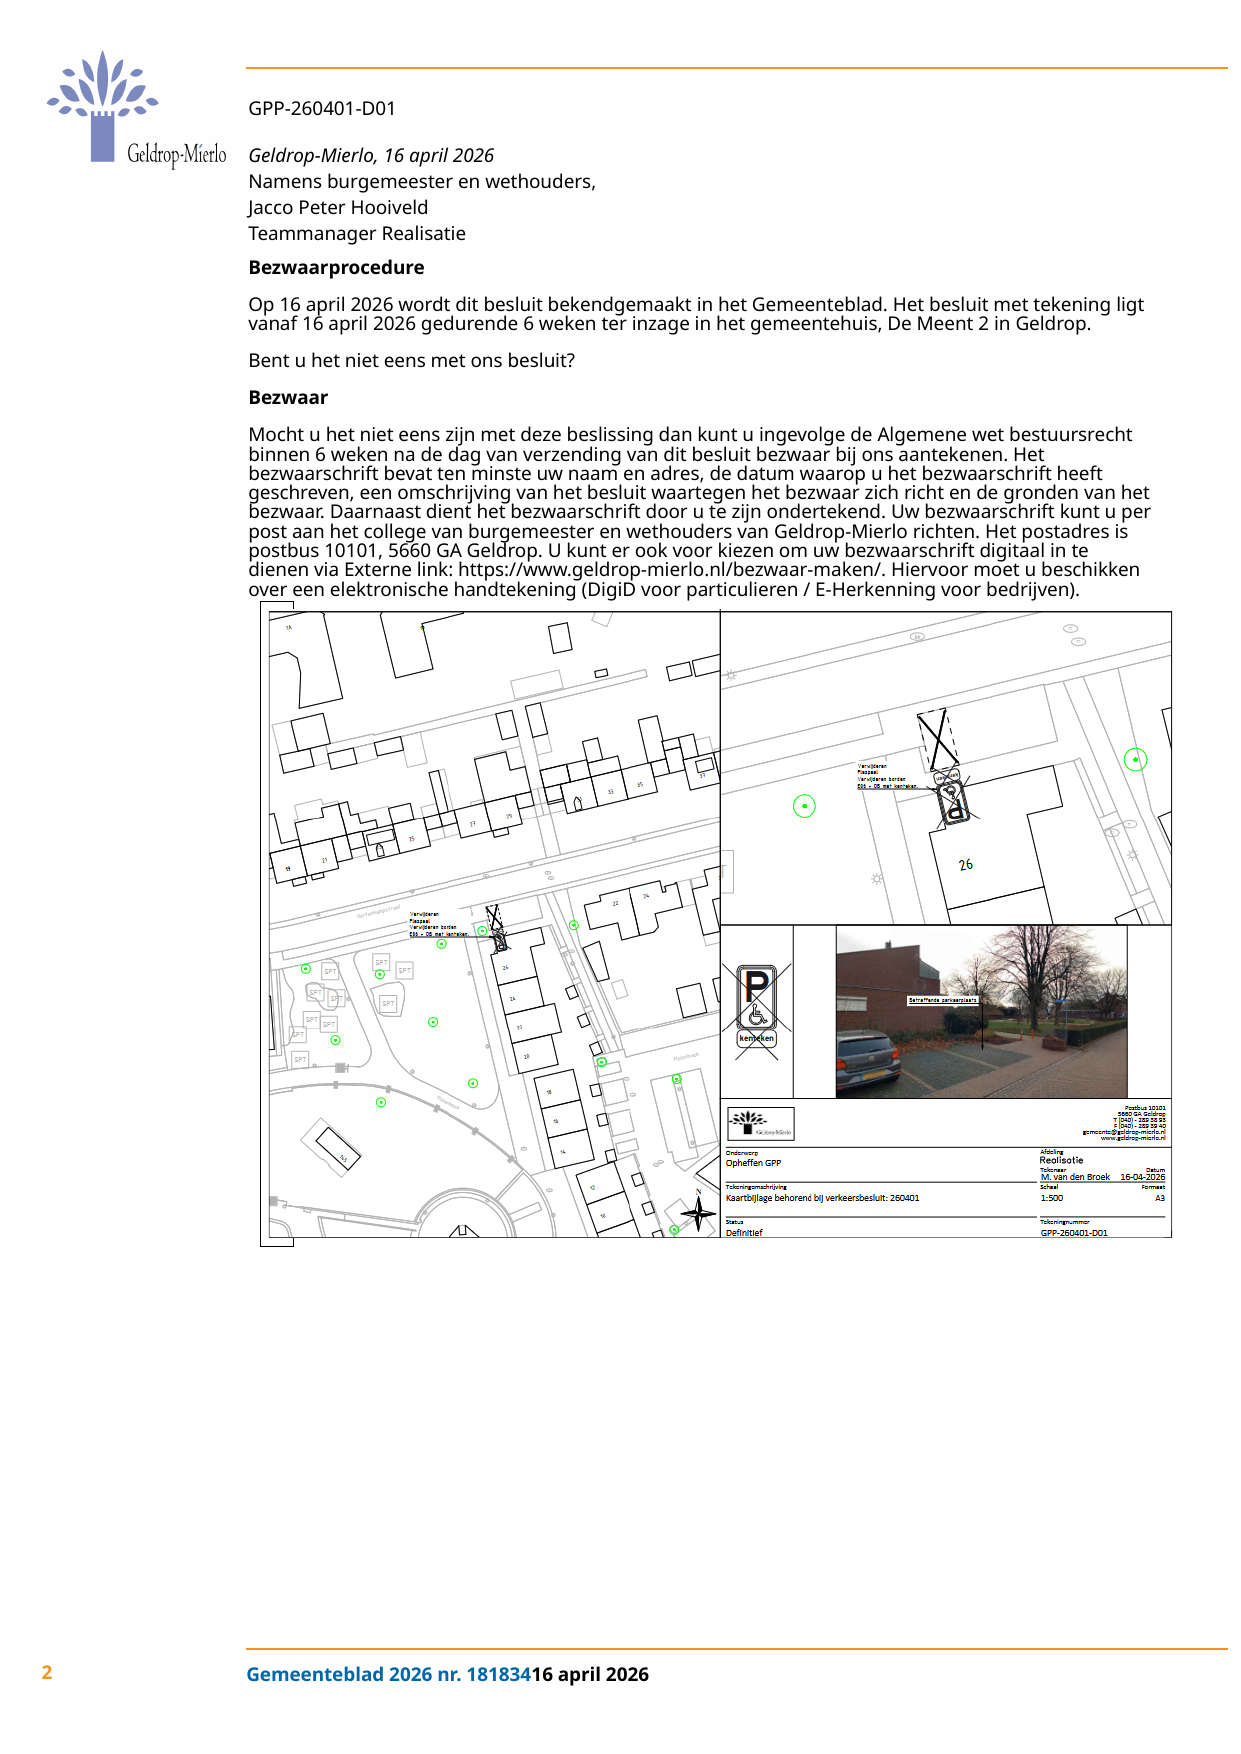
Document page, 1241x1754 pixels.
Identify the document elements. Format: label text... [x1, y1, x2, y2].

text Bezwaarprocedure [248, 259, 1152, 278]
text Geldrop-Mierlo, 16 april 2026 [248, 143, 1152, 168]
picture [268, 609, 1173, 1238]
text Mocht u het niet eens zijn met deze beslissing dan kunt u ingevolge de Algemene wet bestuursrecht binnen 6 weken na de dag van verzending van dit besluit bezwaar bij ons aantekenen. Het bezwaarschrift bevat ten minste uw naam en adres, de datum waarop u het bezwaarschrift heeft geschreven, een omschrijving van het besluit waartegen het bezwaar zich richt en de gronden van het bezwaar. Daarnaast dient het bezwaarschrift door u te zijn ondertekend. Uw bezwaarschrift kunt u per post aan het college van burgemeester en wethouders van Geldrop-Mierlo richten. Het postadres is postbus 10101, 5660 GA Geldrop. U kunt er ook voor kiezen om uw bezwaarschrift digitaal in te dienen via Externe link: https://www.geldrop-mierlo.nl/bezwaar-maken/. Hiervoor moet u beschikken over een elektronische handtekening (DigiD voor particulieren / E-Herkenning voor bedrijven). [248, 426, 1152, 600]
picture [41, 47, 231, 172]
text GPP-260401-D01 [248, 95, 1152, 121]
text Bent u het niet eens met ons besluit? [248, 352, 1152, 372]
text Namens burgemeester en wethouders, [248, 168, 1152, 194]
text Bezwaar [248, 389, 1152, 409]
text Jacco Peter Hooiveld [248, 194, 1152, 220]
text Op 16 april 2026 wordt dit besluit bekendgemaakt in het Gemeenteblad. Het besluit met tekening ligt vanaf 16 april 2026 gedurende 6 weken ter inzage in het gemeentehuis, De Meent 2 in Geldrop. [248, 296, 1152, 335]
text Teammanager Realisatie [248, 220, 1152, 246]
